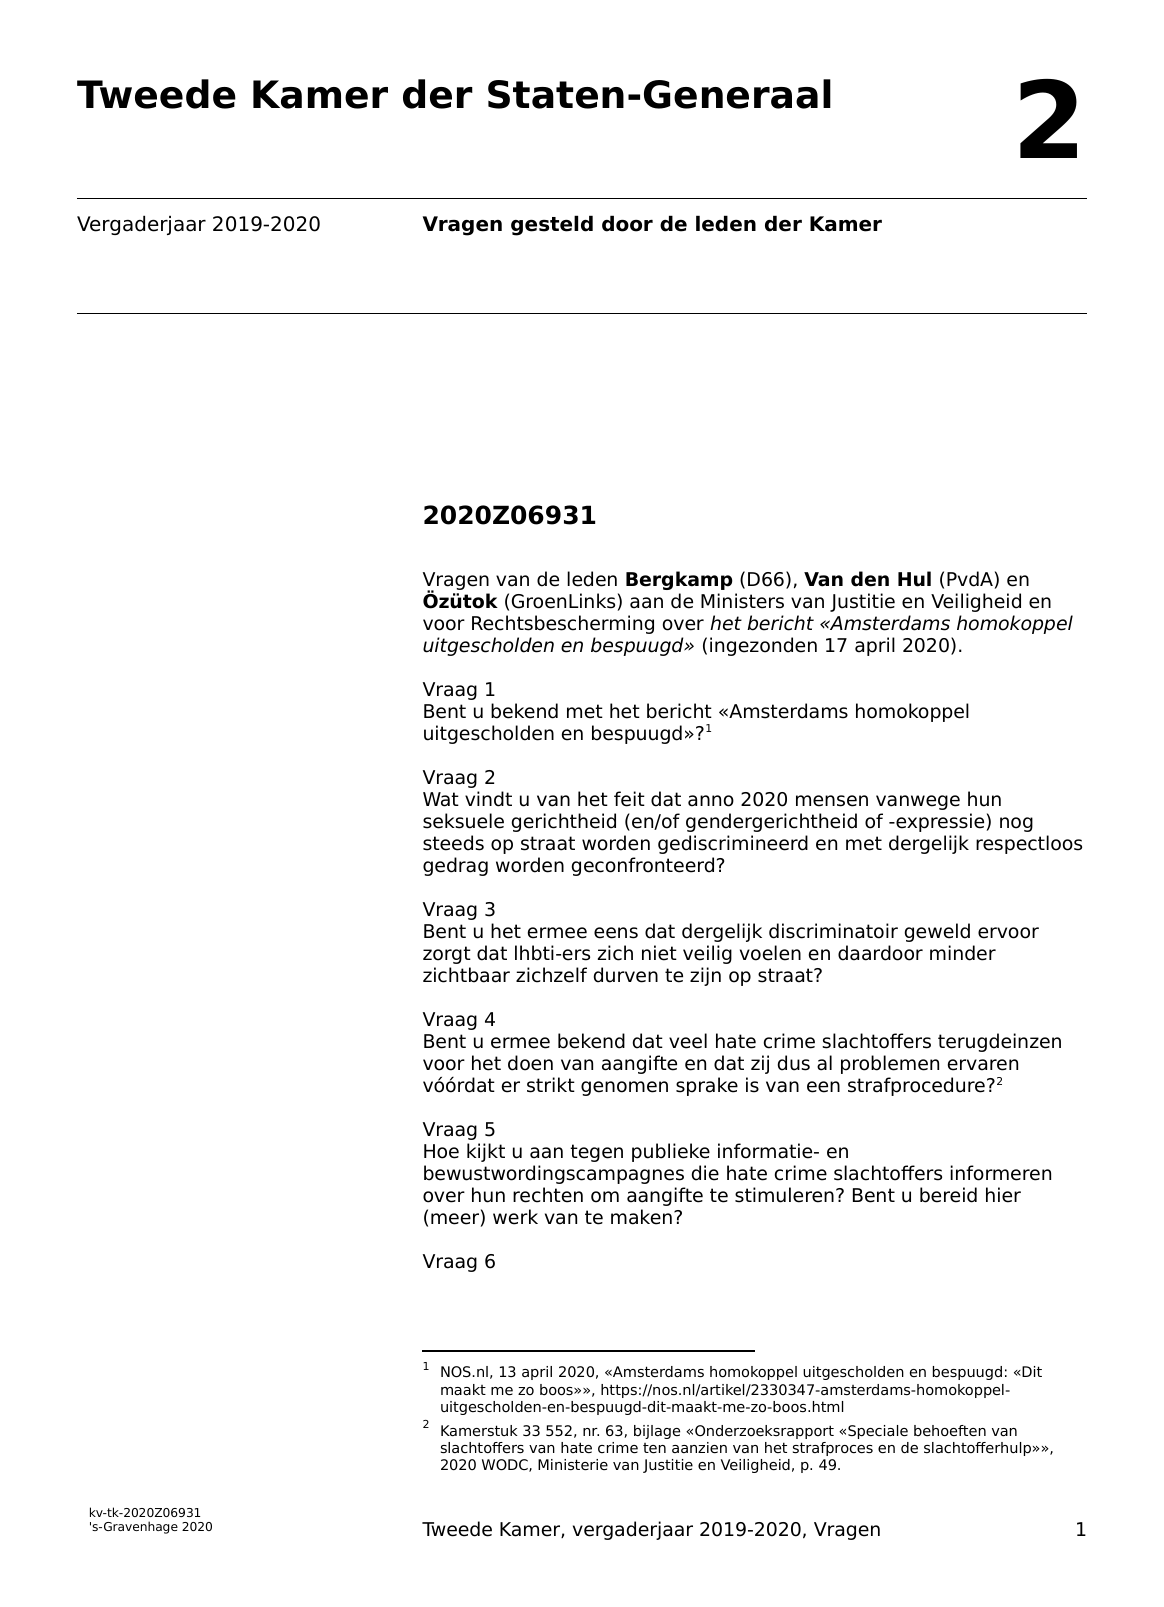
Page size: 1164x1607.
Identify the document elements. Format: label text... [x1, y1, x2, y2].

text Vraag 4 [422, 1009, 1087, 1031]
text Bent u ermee bekend dat veel hate crime slachtoffers terugdeinzen voor het doen van aangifte en dat zij dus al problemen ervaren vóórdat er strikt genomen sprake is van een strafprocedure? [422, 1031, 1087, 1097]
text Kamerstuk 33 552, nr. 63, bijlage «Onderzoeksrapport «Speciale behoeften van slachtoffers van hate crime ten aanzien van het strafproces en de slachtofferhulp»», 2020 WODC, Ministerie van Justitie en Veiligheid, p. 49. [422, 1418, 1087, 1474]
text Wat vindt u van het feit dat anno 2020 mensen vanwege hun seksuele gerichtheid (en/of gendergerichtheid of -expressie) nog steeds op straat worden gediscrimineerd en met dergelijk respectloos gedrag worden geconfronteerd? [422, 789, 1087, 877]
text NOS.nl, 13 april 2020, «Amsterdams homokoppel uitgescholden en bespuugd: «Dit maakt me zo boos»», https://nos.nl/artikel/2330347-amsterdams-homokoppel-uitgescholden-en-bespuugd-dit-maakt-me-zo-boos.html [422, 1360, 1087, 1416]
text Vraag 5 [422, 1119, 1087, 1141]
text Bent u het ermee eens dat dergelijk discriminatoir geweld ervoor zorgt dat lhbti-ers zich niet veilig voelen en daardoor minder zichtbaar zichzelf durven te zijn op straat? [422, 921, 1087, 987]
text 2020Z06931 [422, 501, 1087, 531]
text Vragen van de leden Bergkamp (D66), Van den Hul (PvdA) en Özütok (GroenLinks) aan de Ministers van Justitie en Veiligheid en voor Rechtsbescherming over het bericht «Amsterdams homokoppel uitgescholden en bespuugd» (ingezonden 17 april 2020). [422, 569, 1087, 657]
text Vraag 3 [422, 899, 1087, 921]
text Vraag 1 [422, 679, 1087, 701]
table_cell Vergaderjaar 2019-2020 [77, 199, 422, 313]
table_header 2 [886, 59, 1087, 198]
text Hoe kijkt u aan tegen publieke informatie- en bewustwordingscampagnes die hate crime slachtoffers informeren over hun rechten om aangifte te stimuleren? Bent u bereid hier (meer) werk van te maken? [422, 1141, 1087, 1229]
text Bent u bekend met het bericht «Amsterdams homokoppel uitgescholden en bespuugd»? [422, 701, 1087, 745]
text kv-tk-2020Z06931 [88, 1506, 323, 1520]
table_header Tweede Kamer der Staten-Generaal [77, 59, 886, 198]
table_cell Vragen gesteld door de leden der Kamer [422, 199, 1087, 313]
text Vraag 2 [422, 767, 1087, 789]
text Vraag 6 [422, 1251, 1087, 1273]
text 's-Gravenhage 2020 [88, 1520, 323, 1534]
